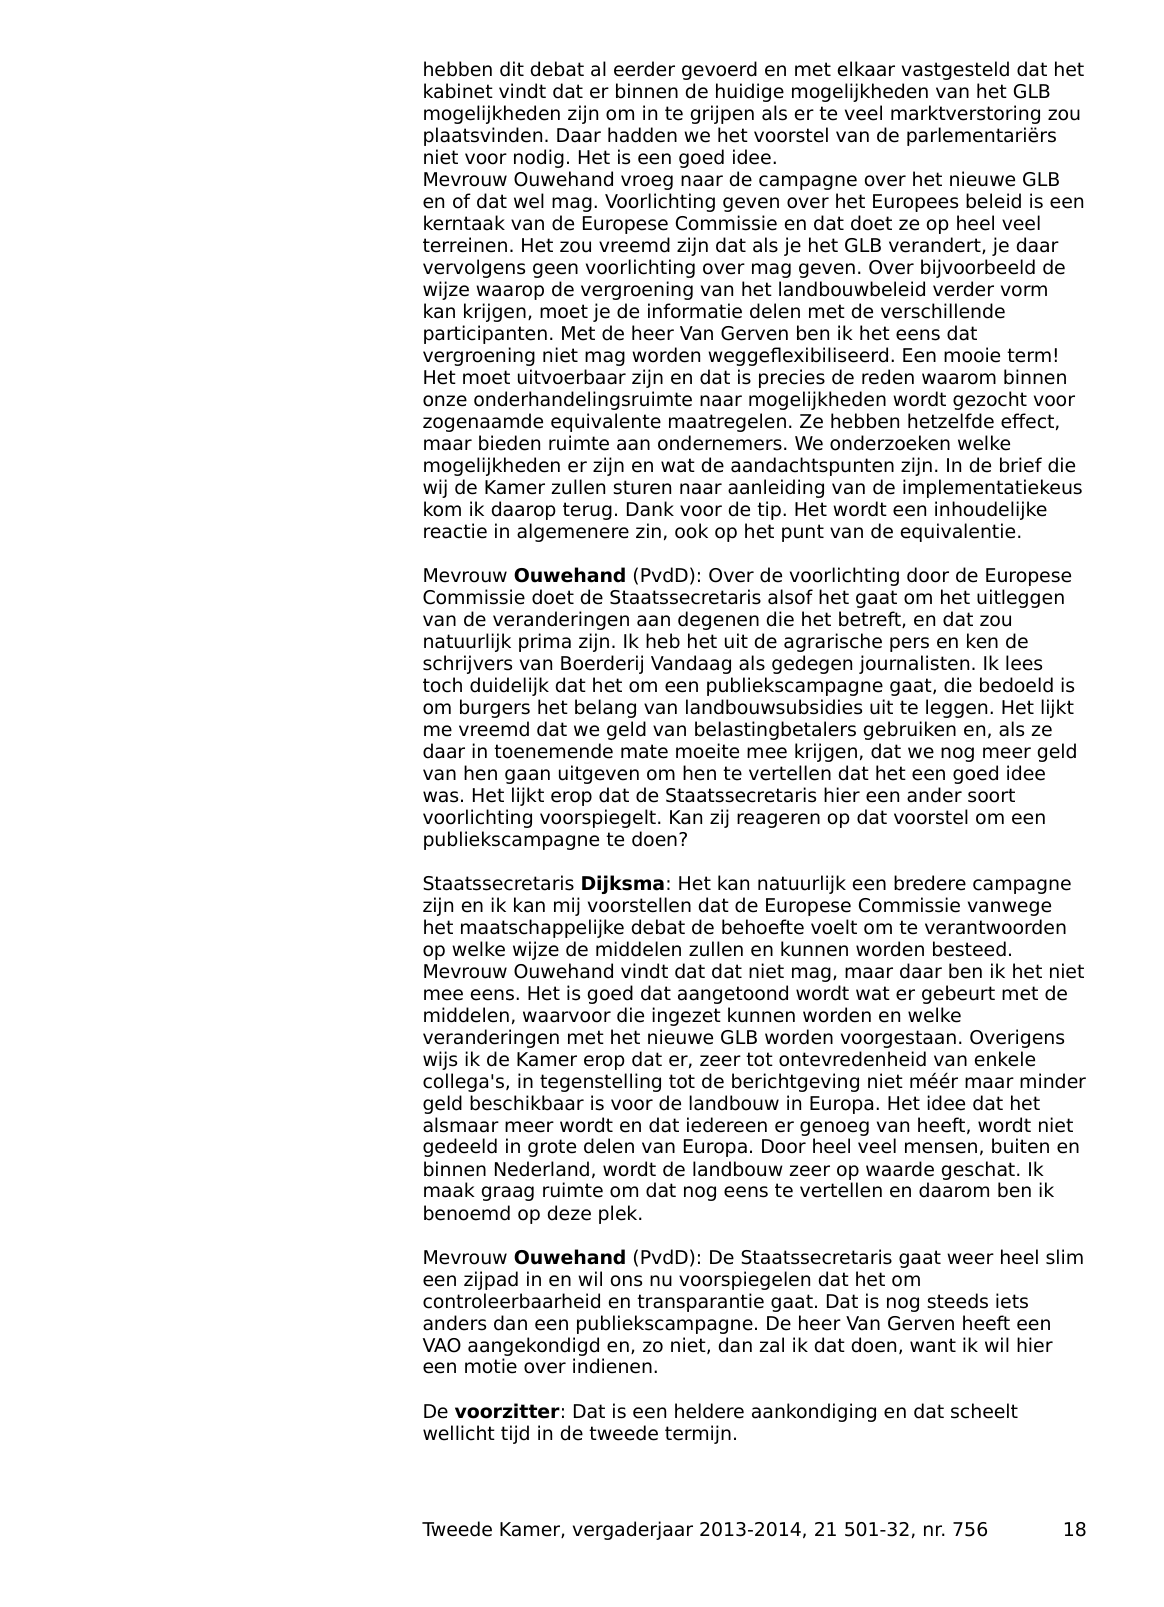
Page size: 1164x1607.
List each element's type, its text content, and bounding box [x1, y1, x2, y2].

text Mevrouw Ouwehand (PvdD): Over de voorlichting door de Europese Commissie doet de Staatssecretaris alsof het gaat om het uitleggen van de veranderingen aan degenen die het betreft, en dat zou natuurlijk prima zijn. Ik heb het uit de agrarische pers en ken de schrijvers van Boerderij Vandaag als gedegen journalisten. Ik lees toch duidelijk dat het om een publiekscampagne gaat, die bedoeld is om burgers het belang van landbouwsubsidies uit te leggen. Het lijkt me vreemd dat we geld van belastingbetalers gebruiken en, als ze daar in toenemende mate moeite mee krijgen, dat we nog meer geld van hen gaan uitgeven om hen te vertellen dat het een goed idee was. Het lijkt erop dat de Staatssecretaris hier een ander soort voorlichting voorspiegelt. Kan zij reageren op dat voorstel om een publiekscampagne te doen? [422, 565, 1087, 851]
text Staatssecretaris Dijksma: Het kan natuurlijk een bredere campagne zijn en ik kan mij voorstellen dat de Europese Commissie vanwege het maatschappelijke debat de behoefte voelt om te verantwoorden op welke wijze de middelen zullen en kunnen worden besteed. Mevrouw Ouwehand vindt dat dat niet mag, maar daar ben ik het niet mee eens. Het is goed dat aangetoond wordt wat er gebeurt met de middelen, waarvoor die ingezet kunnen worden en welke veranderingen met het nieuwe GLB worden voorgestaan. Overigens wijs ik de Kamer erop dat er, zeer tot ontevredenheid van enkele collega's, in tegenstelling tot de berichtgeving niet méér maar minder geld beschikbaar is voor de landbouw in Europa. Het idee dat het alsmaar meer wordt en dat iedereen er genoeg van heeft, wordt niet gedeeld in grote delen van Europa. Door heel veel mensen, buiten en binnen Nederland, wordt de landbouw zeer op waarde geschat. Ik maak graag ruimte om dat nog eens te vertellen en daarom ben ik benoemd op deze plek. [422, 873, 1087, 1224]
text Mevrouw Ouwehand vroeg naar de campagne over het nieuwe GLB en of dat wel mag. Voorlichting geven over het Europees beleid is een kerntaak van de Europese Commissie en dat doet ze op heel veel terreinen. Het zou vreemd zijn dat als je het GLB verandert, je daar vervolgens geen voorlichting over mag geven. Over bijvoorbeeld de wijze waarop de vergroening van het landbouwbeleid verder vorm kan krijgen, moet je de informatie delen met de verschillende participanten. Met de heer Van Gerven ben ik het eens dat vergroening niet mag worden weggeflexibiliseerd. Een mooie term! Het moet uitvoerbaar zijn en dat is precies de reden waarom binnen onze onderhandelingsruimte naar mogelijkheden wordt gezocht voor zogenaamde equivalente maatregelen. Ze hebben hetzelfde effect, maar bieden ruimte aan ondernemers. We onderzoeken welke mogelijkheden er zijn en wat de aandachtspunten zijn. In de brief die wij de Kamer zullen sturen naar aanleiding van de implementatiekeus kom ik daarop terug. Dank voor de tip. Het wordt een inhoudelijke reactie in algemenere zin, ook op het punt van de equivalentie. [422, 169, 1087, 543]
text hebben dit debat al eerder gevoerd en met elkaar vastgesteld dat het kabinet vindt dat er binnen de huidige mogelijkheden van het GLB mogelijkheden zijn om in te grijpen als er te veel marktverstoring zou plaatsvinden. Daar hadden we het voorstel van de parlementariërs niet voor nodig. Het is een goed idee. [422, 59, 1087, 169]
text De voorzitter: Dat is een heldere aankondiging en dat scheelt wellicht tijd in de tweede termijn. [422, 1401, 1087, 1444]
text Mevrouw Ouwehand (PvdD): De Staatssecretaris gaat weer heel slim een zijpad in en wil ons nu voorspiegelen dat het om controleerbaarheid en transparantie gaat. Dat is nog steeds iets anders dan een publiekscampagne. De heer Van Gerven heeft een VAO aangekondigd en, zo niet, dan zal ik dat doen, want ik wil hier een motie over indienen. [422, 1247, 1087, 1378]
